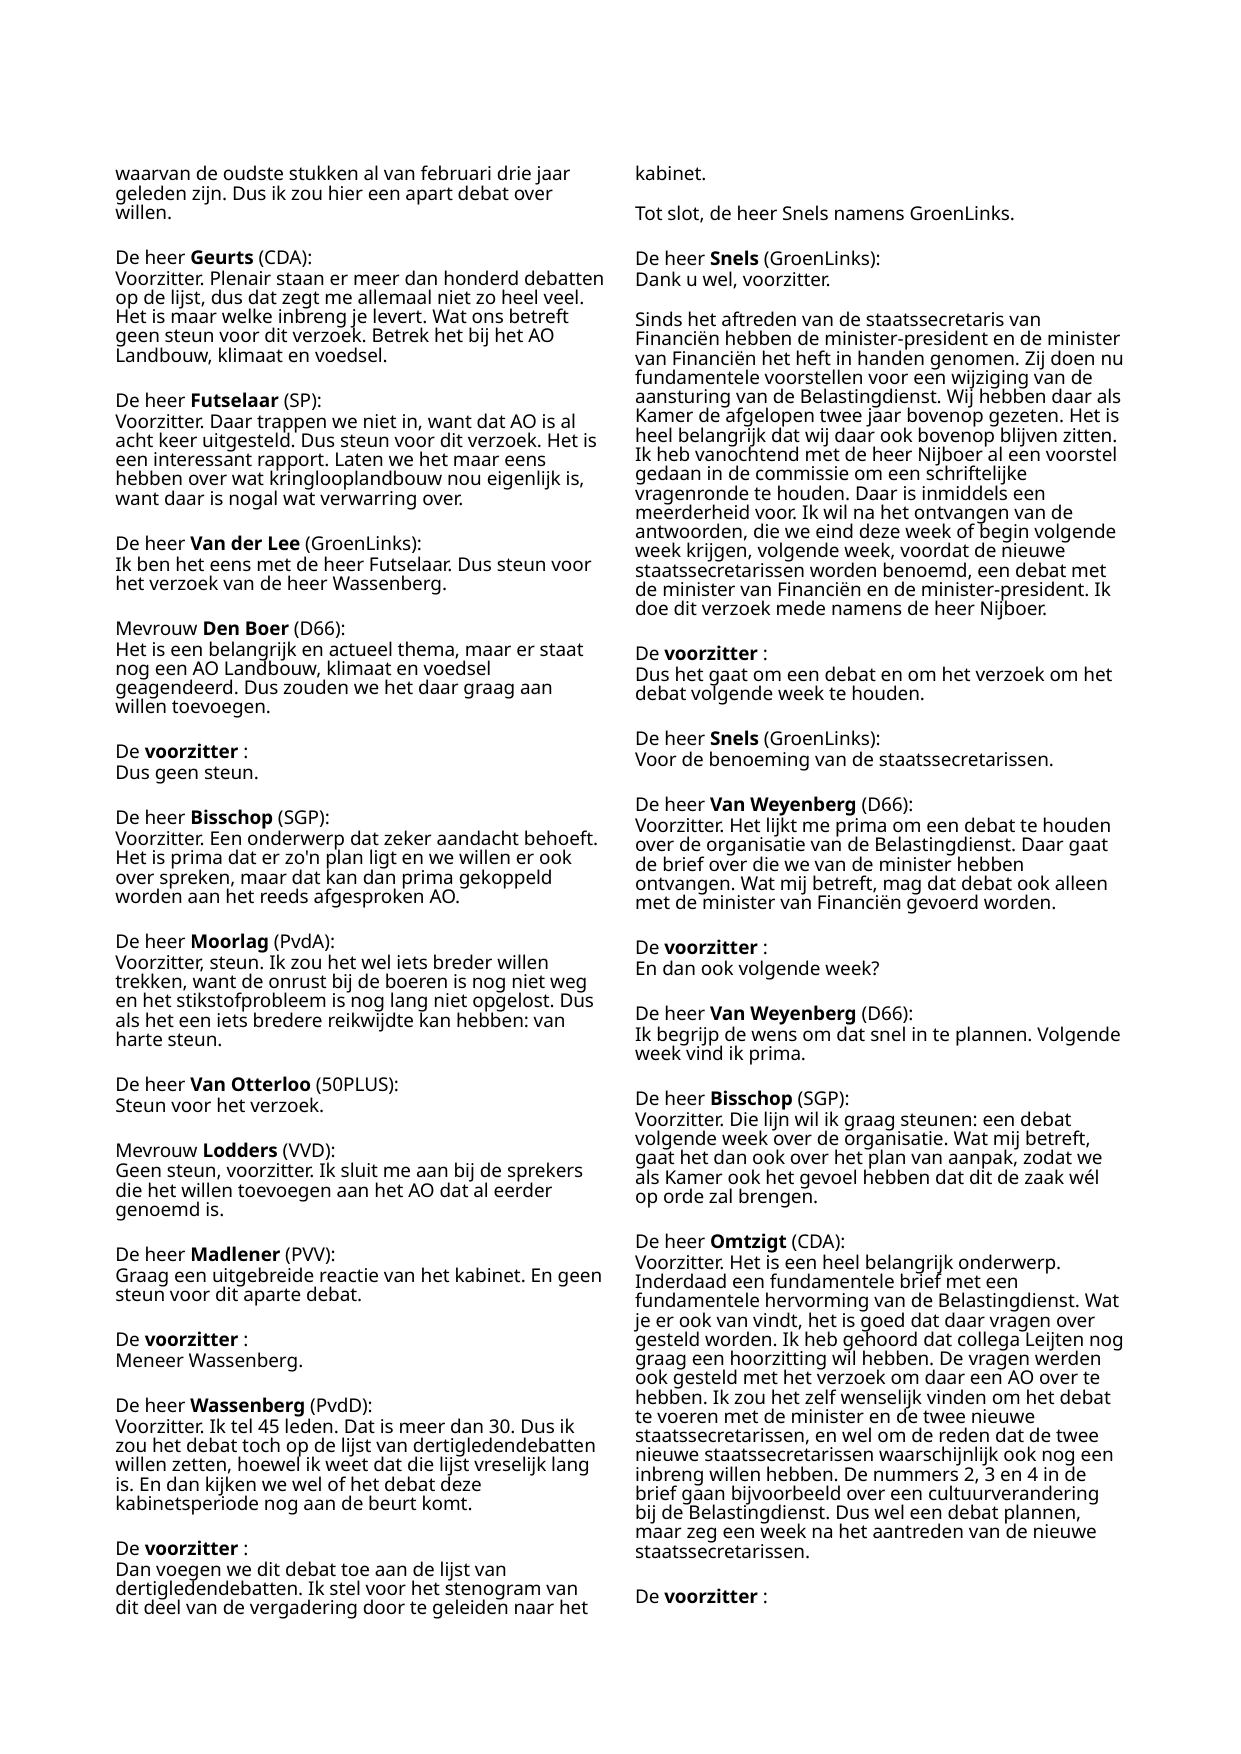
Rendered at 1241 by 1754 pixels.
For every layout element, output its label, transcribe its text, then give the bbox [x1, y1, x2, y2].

text Voor de benoeming van de staatssecretarissen. [635, 751, 1125, 770]
text Voorzitter. Ik tel 45 leden. Dat is meer dan 30. Dus ik zou het debat toch op de lijst van dertigledendebatten willen zetten, hoewel ik weet dat die lijst vreselijk lang is. En dan kijken we wel of het debat deze kabinetsperiode nog aan de beurt komt. [115, 1418, 605, 1514]
text Voorzitter. Een onderwerp dat zeker aandacht behoeft. Het is prima dat er zo'n plan ligt en we willen er ook over spreken, maar dat kan dan prima gekoppeld worden aan het reeds afgesproken AO. [115, 830, 605, 907]
text De heer Wassenberg (PvdD): [115, 1392, 605, 1418]
text waarvan de oudste stukken al van februari drie jaar geleden zijn. Dus ik zou hier een apart debat over willen. [115, 165, 605, 223]
text De voorzitter : [115, 738, 605, 764]
text Geen steun, voorzitter. Ik sluit me aan bij de sprekers die het willen toevoegen aan het AO dat al eerder genoemd is. [115, 1162, 605, 1220]
text De heer Bisschop (SGP): [115, 804, 605, 830]
text Voorzitter. Daar trappen we niet in, want dat AO is al acht keer uitgesteld. Dus steun voor dit verzoek. Het is een interessant rapport. Laten we het maar eens hebben over wat kringlooplandbouw nou eigenlijk is, want daar is nogal wat verwarring over. [115, 413, 605, 509]
text De heer Futselaar (SP): [115, 387, 605, 413]
text Voorzitter. Het is een heel belangrijk onderwerp. Inderdaad een fundamentele brief met een fundamentele hervorming van de Belastingdienst. Wat je er ook van vindt, het is goed dat daar vragen over gesteld worden. Ik heb gehoord dat collega Leijten nog graag een hoorzitting wil hebben. De vragen werden ook gesteld met het verzoek om daar een AO over te hebben. Ik zou het zelf wenselijk vinden om het debat te voeren met de minister en de twee nieuwe staatssecretarissen, en wel om de reden dat de twee nieuwe staatssecretarissen waarschijnlijk ook nog een inbreng willen hebben. De nummers 2, 3 en 4 in de brief gaan bijvoorbeeld over een cultuurverandering bij de Belastingdienst. Dus wel een debat plannen, maar zeg een week na het aantreden van de nieuwe staatssecretarissen. [635, 1254, 1125, 1562]
text Dus geen steun. [115, 764, 605, 783]
text Het is een belangrijk en actueel thema, maar er staat nog een AO Landbouw, klimaat en voedsel geagendeerd. Dus zouden we het daar graag aan willen toevoegen. [115, 641, 605, 718]
text De voorzitter : [115, 1326, 605, 1352]
text De heer Snels (GroenLinks): [635, 725, 1125, 751]
text En dan ook volgende week? [635, 960, 1125, 979]
text De heer Snels (GroenLinks): [635, 245, 1125, 271]
text Voorzitter. Plenair staan er meer dan honderd debatten op de lijst, dus dat zegt me allemaal niet zo heel veel. Het is maar welke inbreng je levert. Wat ons betreft geen steun voor dit verzoek. Betrek het bij het AO Landbouw, klimaat en voedsel. [115, 270, 605, 366]
text Dus het gaat om een debat en om het verzoek om het debat volgende week te houden. [635, 666, 1125, 704]
text Dan voegen we dit debat toe aan de lijst van dertigledendebatten. Ik stel voor het stenogram van dit deel van de vergadering door te geleiden naar het [115, 1561, 605, 1618]
text Voorzitter. Het lijkt me prima om een debat te houden over de organisatie van de Belastingdienst. Daar gaat de brief over die we van de minister hebben ontvangen. Wat mij betreft, mag dat debat ook alleen met de minister van Financiën gevoerd worden. [635, 817, 1125, 913]
text De heer Omtzigt (CDA): [635, 1228, 1125, 1254]
text Voorzitter. Die lijn wil ik graag steunen: een debat volgende week over de organisatie. Wat mij betreft, gaat het dan ook over het plan van aanpak, zodat we als Kamer ook het gevoel hebben dat dit de zaak wél op orde zal brengen. [635, 1111, 1125, 1207]
text De heer Madlener (PVV): [115, 1241, 605, 1267]
text Sinds het aftreden van de staatssecretaris van Financiën hebben de minister-president en de minister van Financiën het heft in handen genomen. Zij doen nu fundamentele voorstellen voor een wijziging van de aansturing van de Belastingdienst. Wij hebben daar als Kamer de afgelopen twee jaar bovenop gezeten. Het is heel belangrijk dat wij daar ook bovenop blijven zitten. Ik heb vanochtend met de heer Nijboer al een voorstel gedaan in de commissie om een schriftelijke vragenronde te houden. Daar is inmiddels een meerderheid voor. Ik wil na het ontvangen van de antwoorden, die we eind deze week of begin volgende week krijgen, volgende week, voordat de nieuwe staatssecretarissen worden benoemd, een debat met de minister van Financiën en de minister-president. Ik doe dit verzoek mede namens de heer Nijboer. [635, 311, 1125, 619]
text Graag een uitgebreide reactie van het kabinet. En geen steun voor dit aparte debat. [115, 1267, 605, 1305]
text Voorzitter, steun. Ik zou het wel iets breder willen trekken, want de onrust bij de boeren is nog niet weg en het stikstofprobleem is nog lang niet opgelost. Dus als het een iets bredere reikwijdte kan hebben: van harte steun. [115, 954, 605, 1050]
text Ik ben het eens met de heer Futselaar. Dus steun voor het verzoek van de heer Wassenberg. [115, 556, 605, 594]
text kabinet. [635, 165, 1125, 184]
text De voorzitter : [635, 1583, 1125, 1609]
text De heer Moorlag (PvdA): [115, 928, 605, 954]
text De voorzitter : [635, 934, 1125, 960]
text De heer Van Weyenberg (D66): [635, 1000, 1125, 1026]
text Mevrouw Den Boer (D66): [115, 615, 605, 641]
text De voorzitter : [115, 1535, 605, 1561]
text De heer Van Otterloo (50PLUS): [115, 1071, 605, 1097]
text Meneer Wassenberg. [115, 1352, 605, 1371]
text De heer Van Weyenberg (D66): [635, 791, 1125, 817]
text Ik begrijp de wens om dat snel in te plannen. Volgende week vind ik prima. [635, 1026, 1125, 1064]
text Mevrouw Lodders (VVD): [115, 1137, 605, 1162]
text Steun voor het verzoek. [115, 1097, 605, 1116]
text Tot slot, de heer Snels namens GroenLinks. [635, 205, 1125, 224]
text De heer Bisschop (SGP): [635, 1085, 1125, 1111]
text De voorzitter : [635, 640, 1125, 666]
text De heer Van der Lee (GroenLinks): [115, 530, 605, 556]
text De heer Geurts (CDA): [115, 244, 605, 270]
text Dank u wel, voorzitter. [635, 271, 1125, 290]
